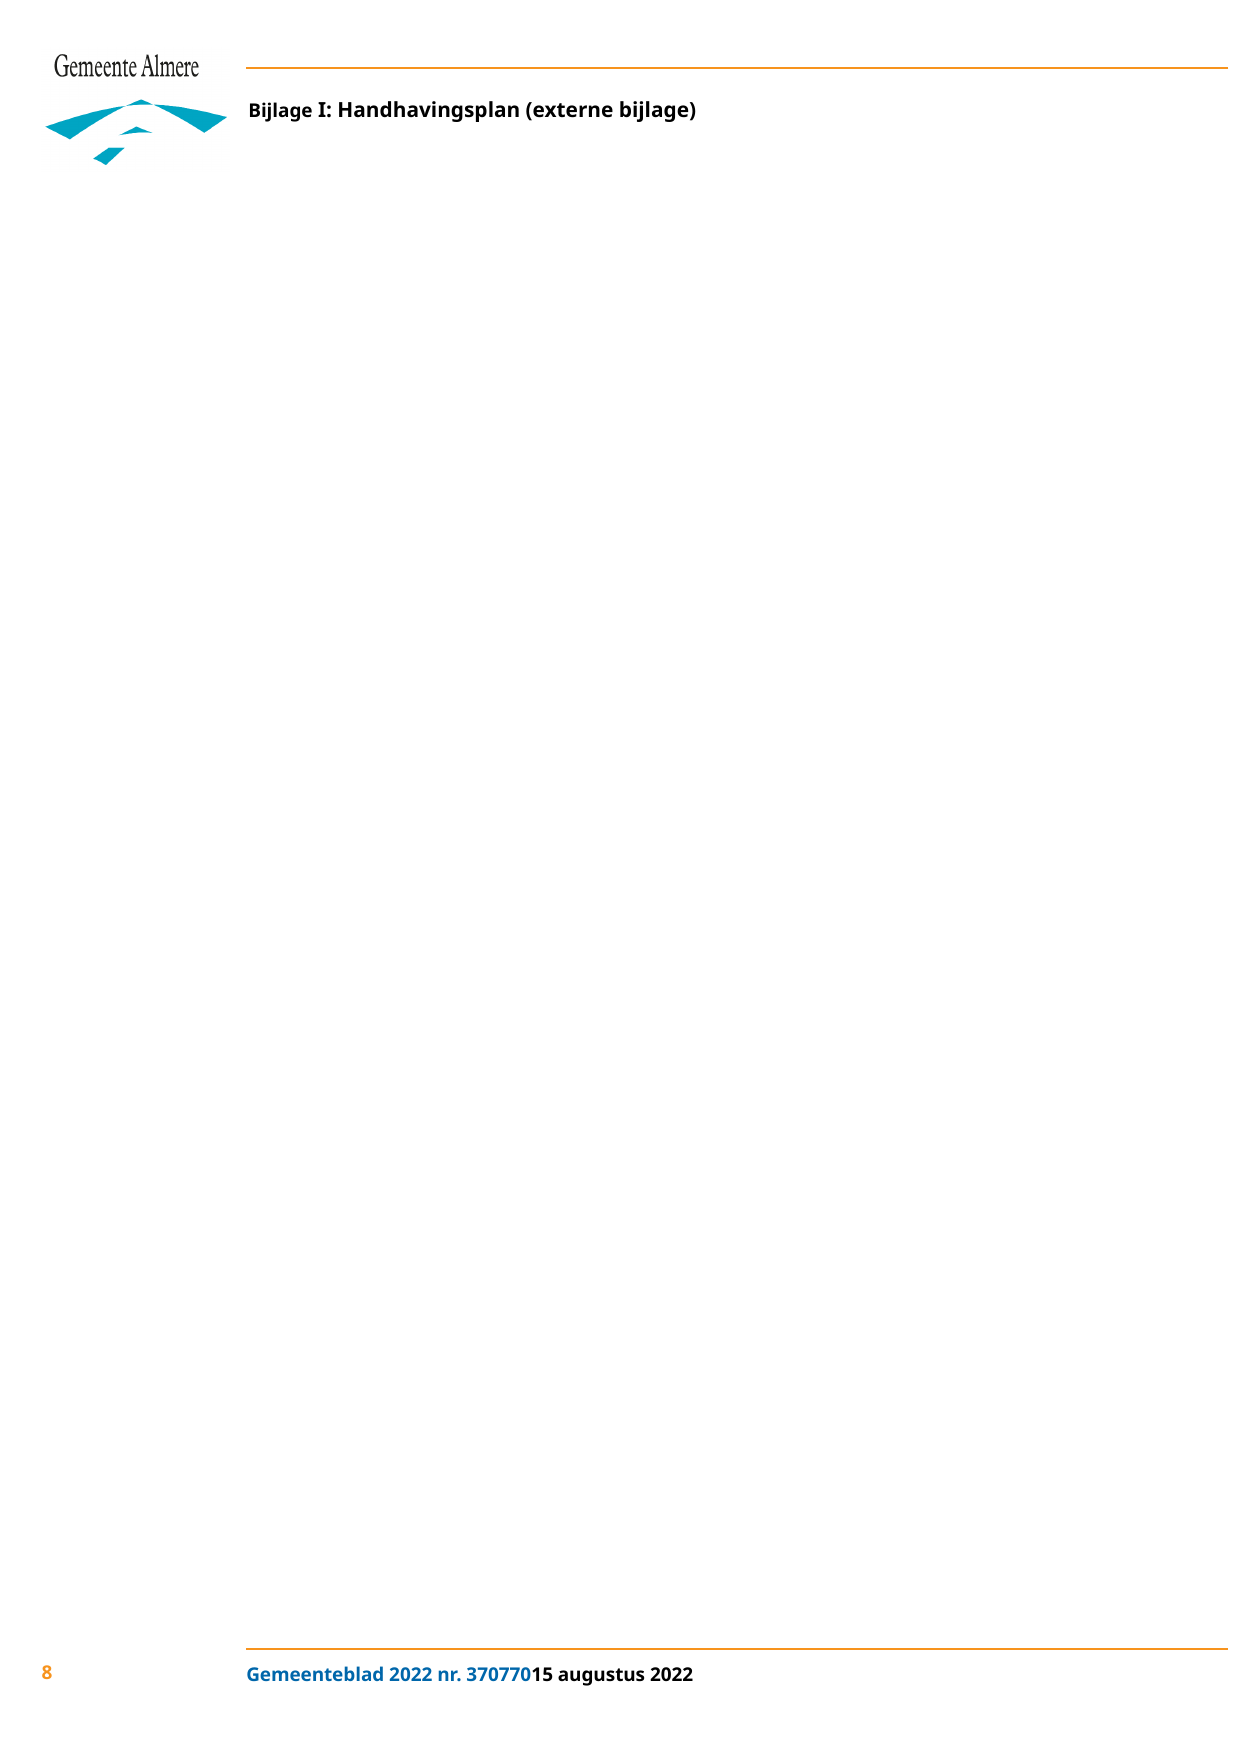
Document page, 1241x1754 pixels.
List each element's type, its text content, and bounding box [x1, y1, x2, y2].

picture [41, 47, 231, 172]
text Bijlage I: Handhavingsplan (externe bijlage) [248, 95, 1152, 123]
